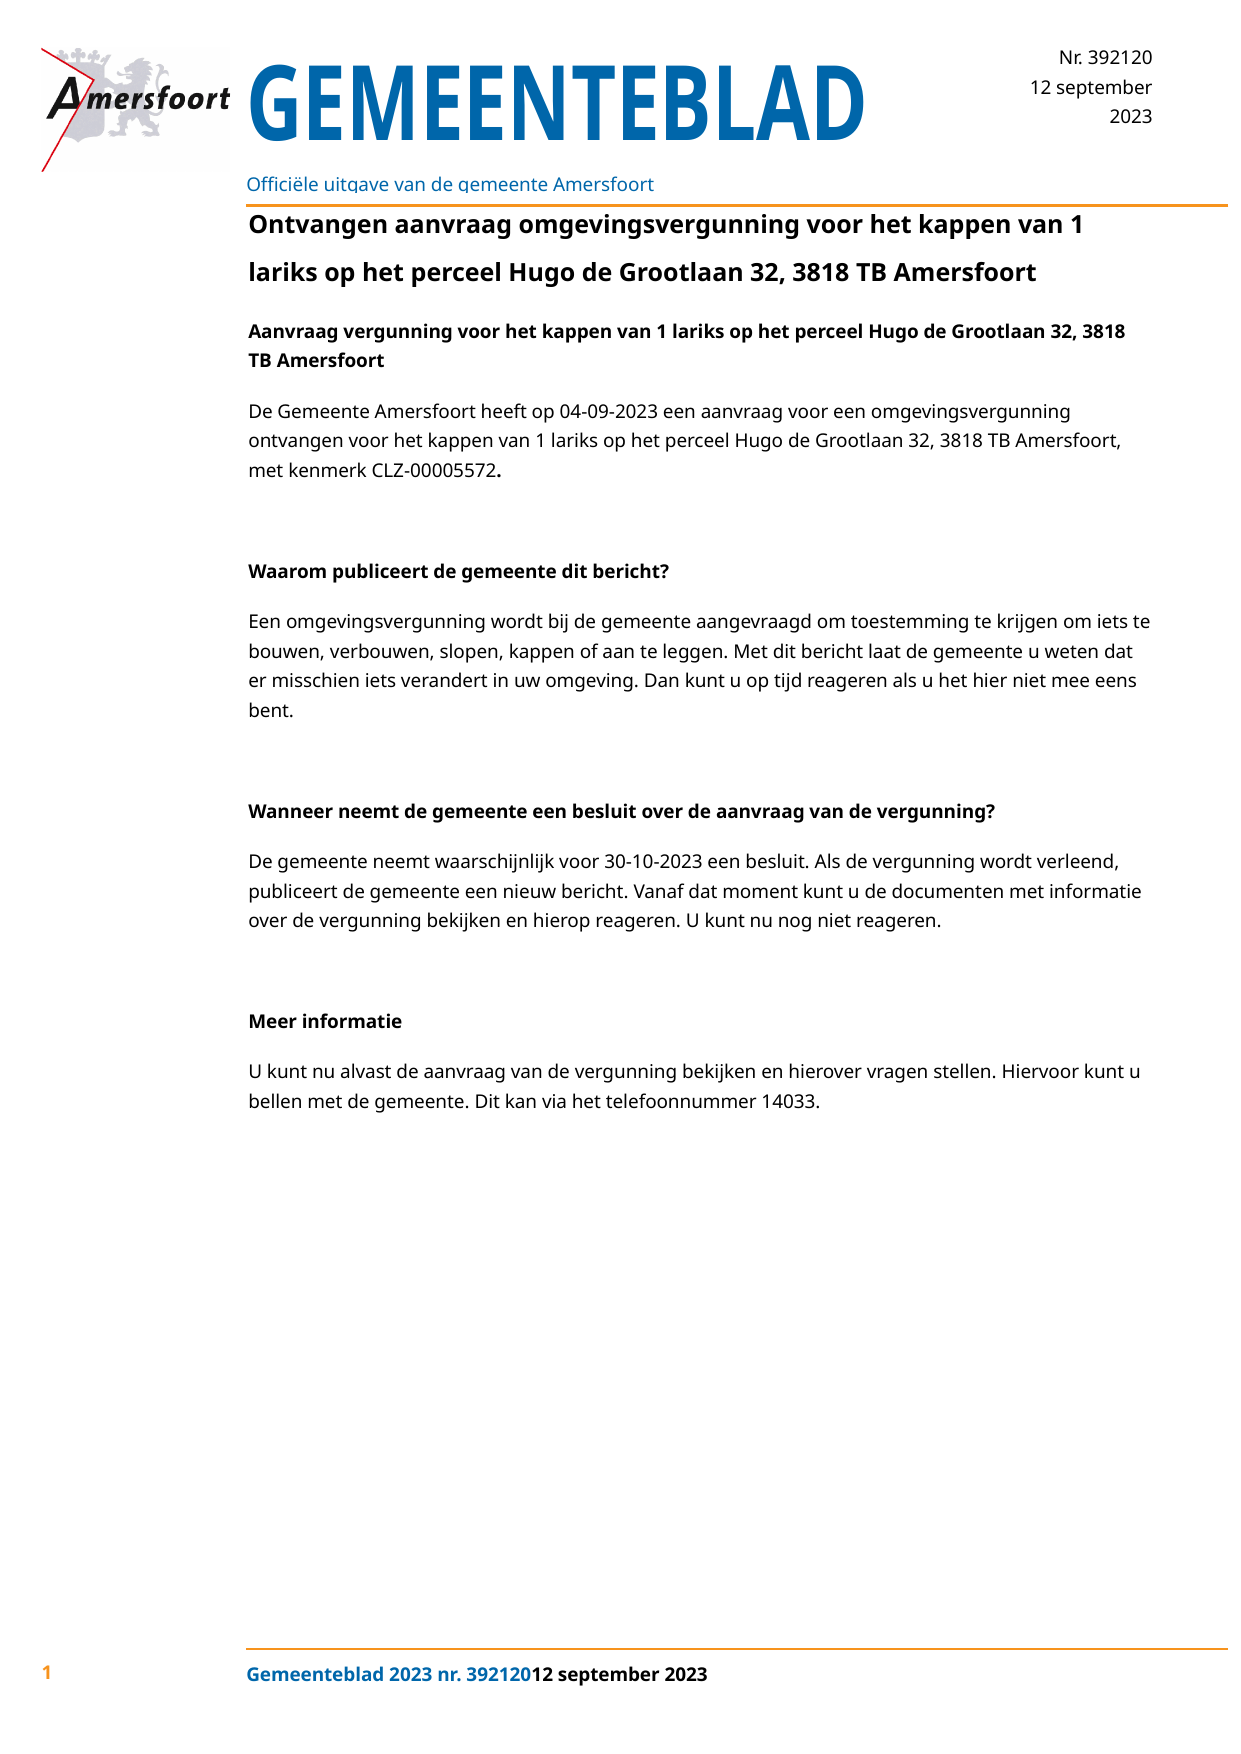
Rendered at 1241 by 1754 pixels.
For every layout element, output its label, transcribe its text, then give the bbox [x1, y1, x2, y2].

text Aanvraag vergunning voor het kappen van 1 lariks op het perceel Hugo de Grootlaan 32, 3818 TB Amersfoort [248, 318, 1152, 373]
text Een omgevingsvergunning wordt bij de gemeente aangevraagd om toestemming te krijgen om iets te bouwen, verbouwen, slopen, kappen of aan te leggen. Met dit bericht laat de gemeente u weten dat er misschien iets verandert in uw omgeving. Dan kunt u op tijd reageren als u het hier niet mee eens bent. [248, 608, 1152, 723]
text Ontvangen aanvraag omgevingsvergunning voor het kappen van 1 lariks op het perceel Hugo de Grootlaan 32, 3818 TB Amersfoort [248, 207, 1152, 288]
picture [41, 47, 231, 172]
text Meer informatie [248, 1008, 1152, 1034]
text Waarom publiceert de gemeente dit bericht? [248, 558, 1152, 584]
text Wanneer neemt de gemeente een besluit over de aanvraag van de vergunning? [248, 798, 1152, 824]
text De Gemeente Amersfoort heeft op 04-09-2023 een aanvraag voor een omgevingsvergunning ontvangen voor het kappen van 1 lariks op het perceel Hugo de Grootlaan 32, 3818 TB Amersfoort, met kenmerk CLZ-00005572. [248, 398, 1152, 483]
text U kunt nu alvast de aanvraag van de vergunning bekijken en hierover vragen stellen. Hiervoor kunt u bellen met de gemeente. Dit kan via het telefoonnummer 14033. [248, 1059, 1152, 1114]
text De gemeente neemt waarschijnlijk voor 30-10-2023 een besluit. Als de vergunning wordt verleend, publiceert de gemeente een nieuw bericht. Vanaf dat moment kunt u de documenten met informatie over de vergunning bekijken en hierop reageren. U kunt nu nog niet reageren. [248, 848, 1152, 933]
